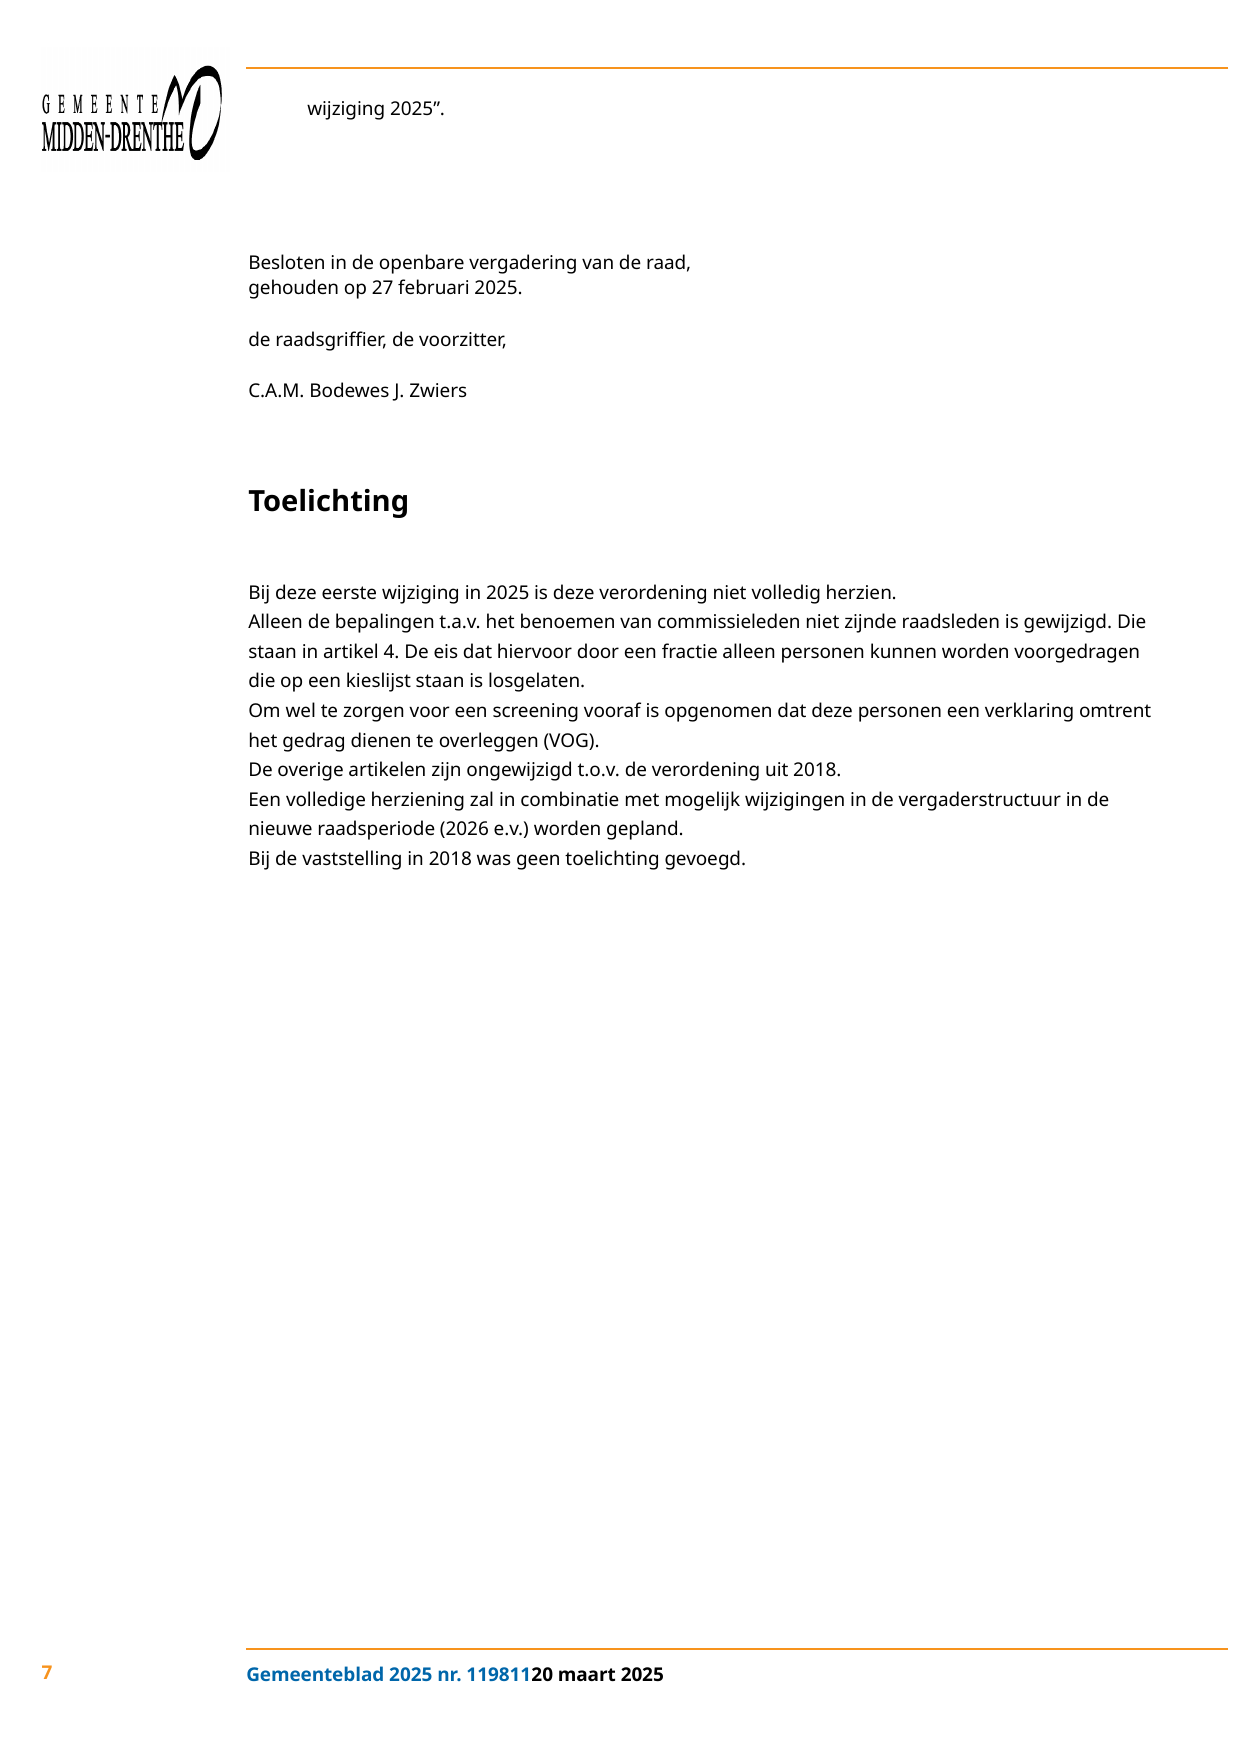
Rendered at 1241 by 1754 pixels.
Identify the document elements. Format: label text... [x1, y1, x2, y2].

text Bij deze eerste wijziging in 2025 is deze verordening niet volledig herzien. [248, 579, 1152, 604]
picture [41, 47, 231, 172]
text Een volledige herziening zal in combinatie met mogelijk wijzigingen in de vergaderstructuur in de nieuwe raadsperiode (2026 e.v.) worden gepland. [248, 786, 1152, 841]
text De overige artikelen zijn ongewijzigd t.o.v. de verordening uit 2018. [248, 756, 1152, 782]
list wijziging 2025”. [248, 95, 1152, 121]
text Toelichting [248, 480, 1152, 520]
text gehouden op 27 februari 2025. [248, 274, 1152, 300]
text Bij de vaststelling in 2018 was geen toelichting gevoegd. [248, 845, 1152, 871]
text Besloten in de openbare vergadering van de raad, [248, 249, 1152, 274]
text C.A.M. Bodewes J. Zwiers [248, 377, 1152, 403]
text Om wel te zorgen voor een screening vooraf is opgenomen dat deze personen een verklaring omtrent het gedrag dienen te overleggen (VOG). [248, 697, 1152, 752]
text Alleen de bepalingen t.a.v. het benoemen van commissieleden niet zijnde raadsleden is gewijzigd. Die staan in artikel 4. De eis dat hiervoor door een fractie alleen personen kunnen worden voorgedragen die op een kieslijst staan is losgelaten. [248, 608, 1152, 693]
text de raadsgriffier, de voorzitter, [248, 326, 1152, 352]
